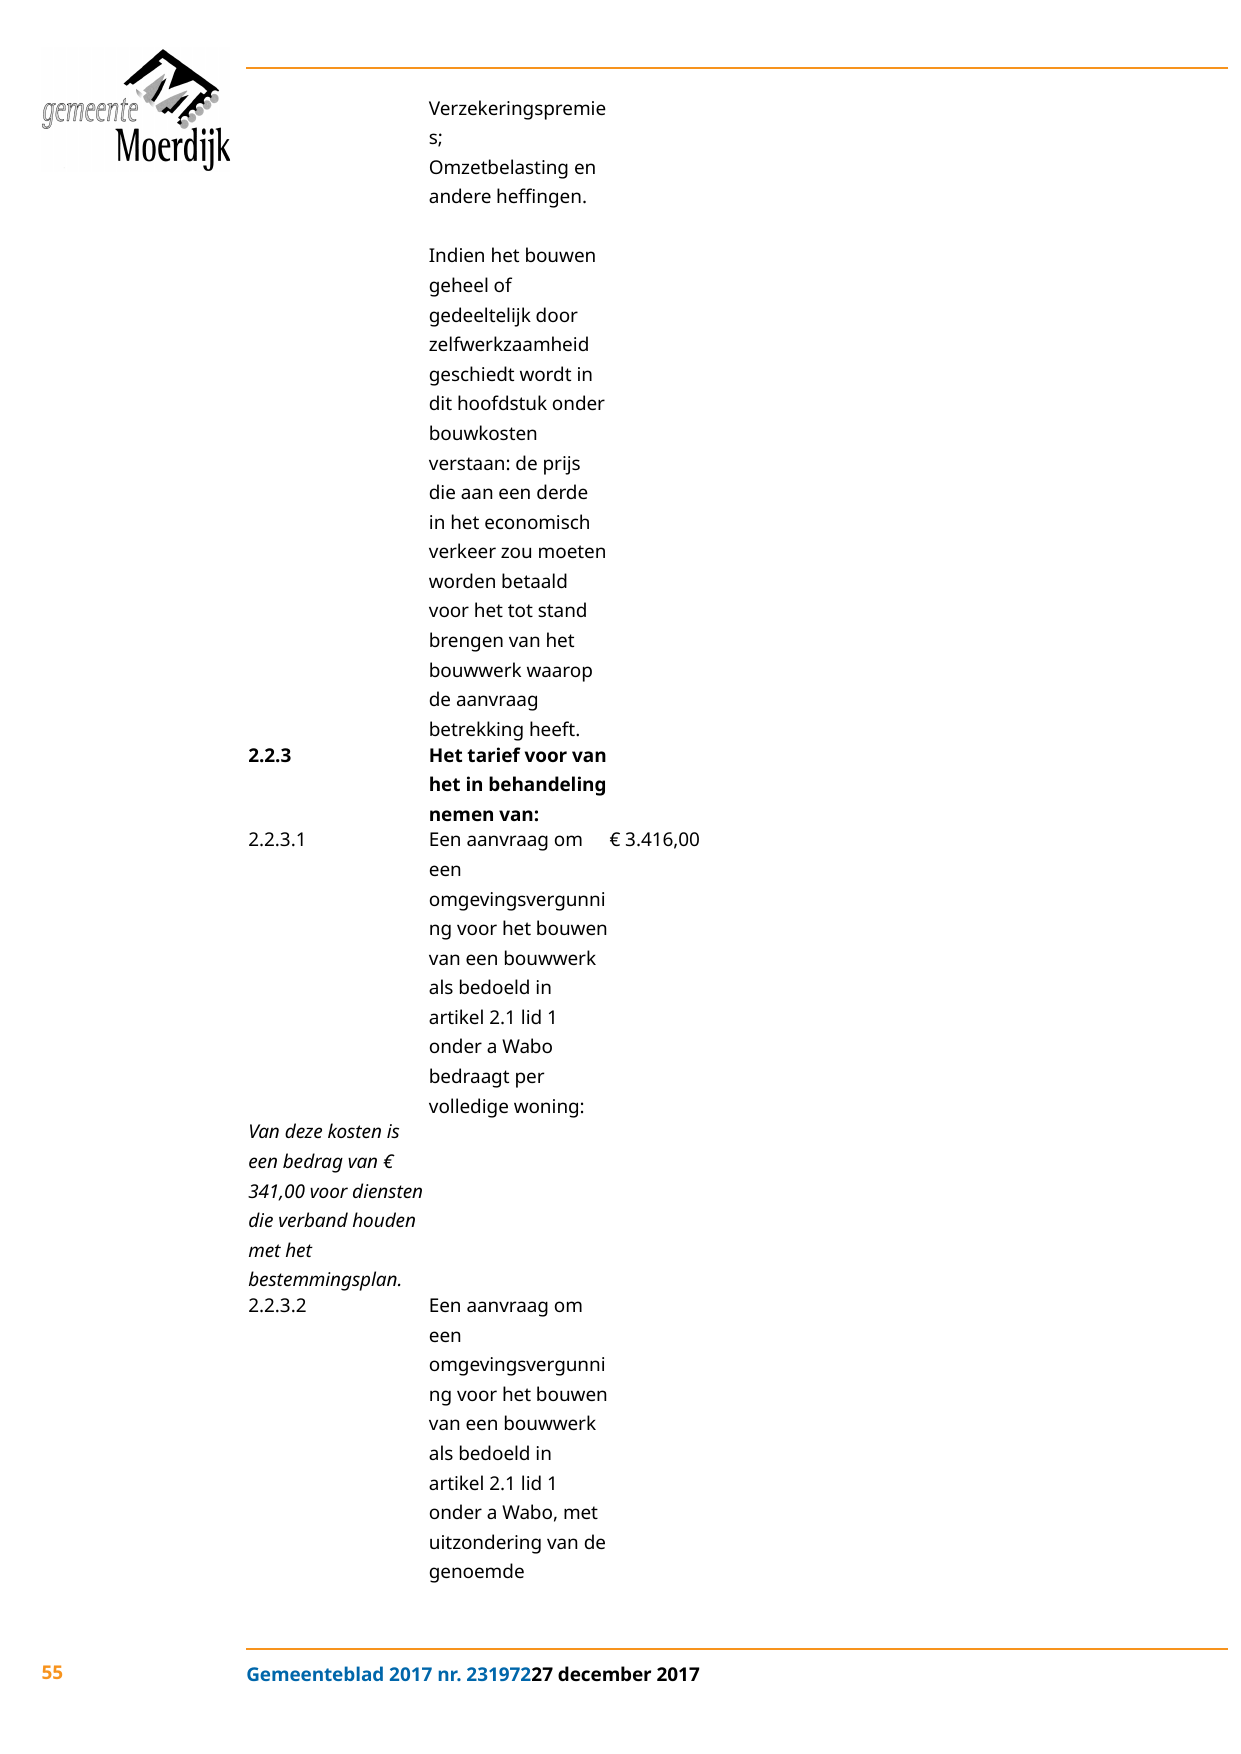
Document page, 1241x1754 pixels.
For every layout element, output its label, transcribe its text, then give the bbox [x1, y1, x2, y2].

table_cell [248, 95, 429, 742]
table_cell [429, 1119, 609, 1292]
table_cell Het tarief voor van het in behandeling nemen van: [429, 742, 609, 827]
picture [41, 47, 231, 172]
table_cell [609, 1292, 790, 1584]
table_cell - Verzekeringspremies; Omzetbelasting en andere heffingen. Indien het bouwen geheel of gedeeltelijk door zelfwerkzaamheid geschiedt wordt in dit hoofdstuk onder bouwkosten verstaan: de prijs die aan een derde in het economisch verkeer zou moeten worden betaald voor het tot stand brengen van het bouwwerk waarop de aanvraag betrekking heeft. [429, 95, 609, 742]
table_cell 2.2.3 [248, 742, 429, 827]
table_cell [609, 742, 790, 827]
table_cell Van deze kosten is een bedrag van € 341,00 voor diensten die verband houden met het bestemmingsplan. [248, 1119, 429, 1292]
table_cell 2.2.3.2 [248, 1292, 429, 1584]
table_cell 2.2.3.1 [248, 827, 429, 1119]
table_cell Een aanvraag om een omgevingsvergunning voor het bouwen van een bouwwerk als bedoeld in artikel 2.1 lid 1 onder a Wabo, met uitzondering van de genoemde [429, 1292, 609, 1584]
table_cell [609, 95, 790, 742]
table_cell Een aanvraag om een omgevingsvergunning voor het bouwen van een bouwwerk als bedoeld in artikel 2.1 lid 1 onder a Wabo bedraagt per volledige woning: [429, 827, 609, 1119]
table_cell € 3.416,00 [609, 827, 790, 1119]
